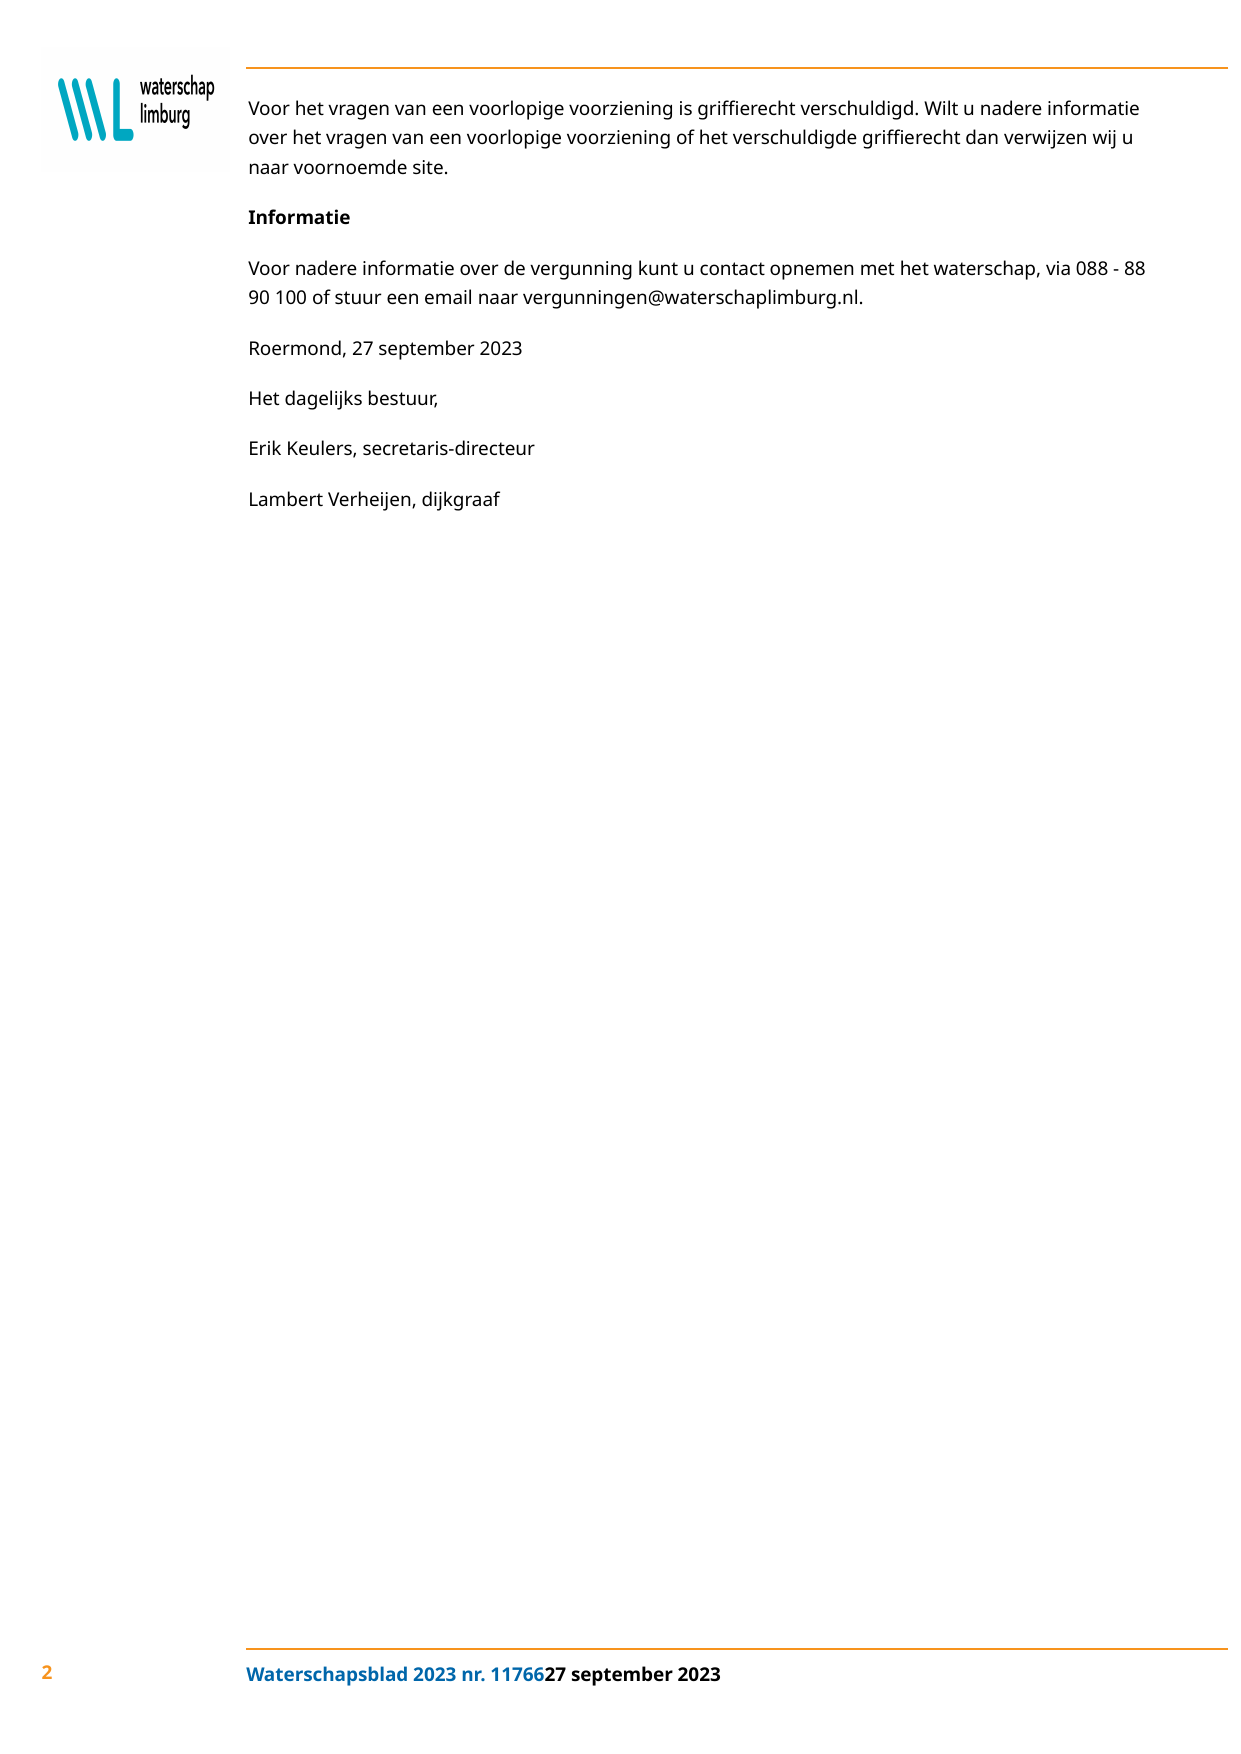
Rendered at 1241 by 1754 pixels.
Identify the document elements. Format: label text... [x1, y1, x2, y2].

text Het dagelijks bestuur, [248, 385, 1152, 411]
text Informatie [248, 204, 1152, 230]
text Voor het vragen van een voorlopige voorziening is griffierecht verschuldigd. Wilt u nadere informatie over het vragen van een voorlopige voorziening of het verschuldigde griffierecht dan verwijzen wij u naar voornoemde site. [248, 95, 1152, 180]
text Erik Keulers, secretaris-directeur [248, 436, 1152, 461]
text Lambert Verheijen, dijkgraaf [248, 486, 1152, 512]
picture [41, 47, 231, 172]
text Roermond, 27 september 2023 [248, 335, 1152, 361]
text Voor nadere informatie over de vergunning kunt u contact opnemen met het waterschap, via 088 - 88 90 100 of stuur een email naar vergunningen@waterschaplimburg.nl. [248, 255, 1152, 310]
